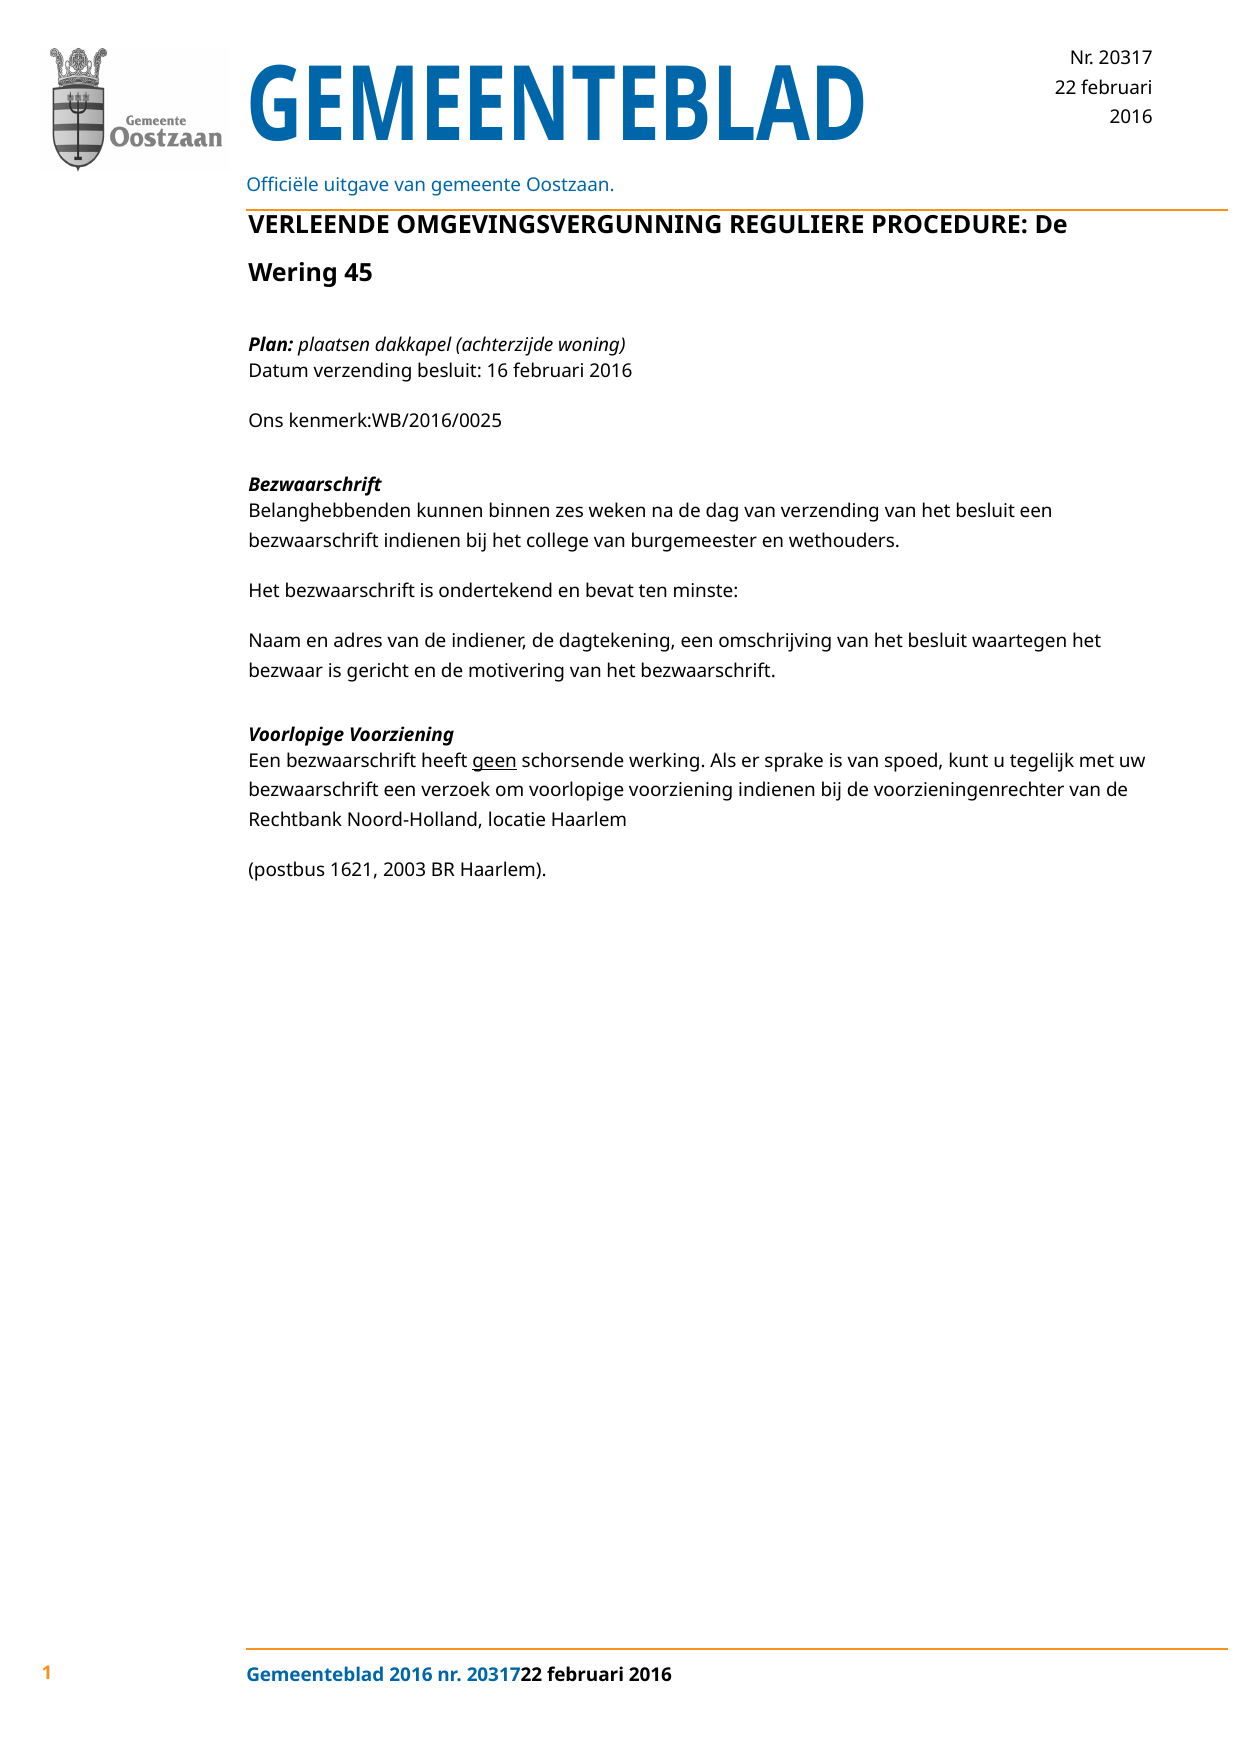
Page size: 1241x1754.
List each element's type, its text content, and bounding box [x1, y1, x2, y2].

text Naam en adres van de indiener, de dagtekening, een omschrijving van het besluit waartegen het bezwaar is gericht en de motivering van het bezwaarschrift. [248, 628, 1152, 683]
picture [41, 47, 231, 172]
text Belanghebbenden kunnen binnen zes weken na de dag van verzending van het besluit een bezwaarschrift indienen bij het college van burgemeester en wethouders. [248, 497, 1152, 553]
text Plan: plaatsen dakkapel (achterzijde woning) [248, 331, 1152, 357]
text (postbus 1621, 2003 BR Haarlem). [248, 857, 1152, 882]
text Ons kenmerk:WB/2016/0025 [248, 408, 1152, 433]
text Voorlopige Voorziening [248, 721, 1152, 747]
text VERLEENDE OMGEVINGSVERGUNNING REGULIERE PROCEDURE: De Wering 45 [248, 211, 1152, 288]
text Bezwaarschrift [248, 472, 1152, 497]
text Een bezwaarschrift heeft geen schorsende werking. Als er sprake is van spoed, kunt u tegelijk met uw bezwaarschrift een verzoek om voorlopige voorziening indienen bij de voorzieningenrechter van de Rechtbank Noord-Holland, locatie Haarlem [248, 747, 1152, 832]
text Datum verzending besluit: 16 februari 2016 [248, 357, 1152, 383]
text Het bezwaarschrift is ondertekend en bevat ten minste: [248, 577, 1152, 603]
